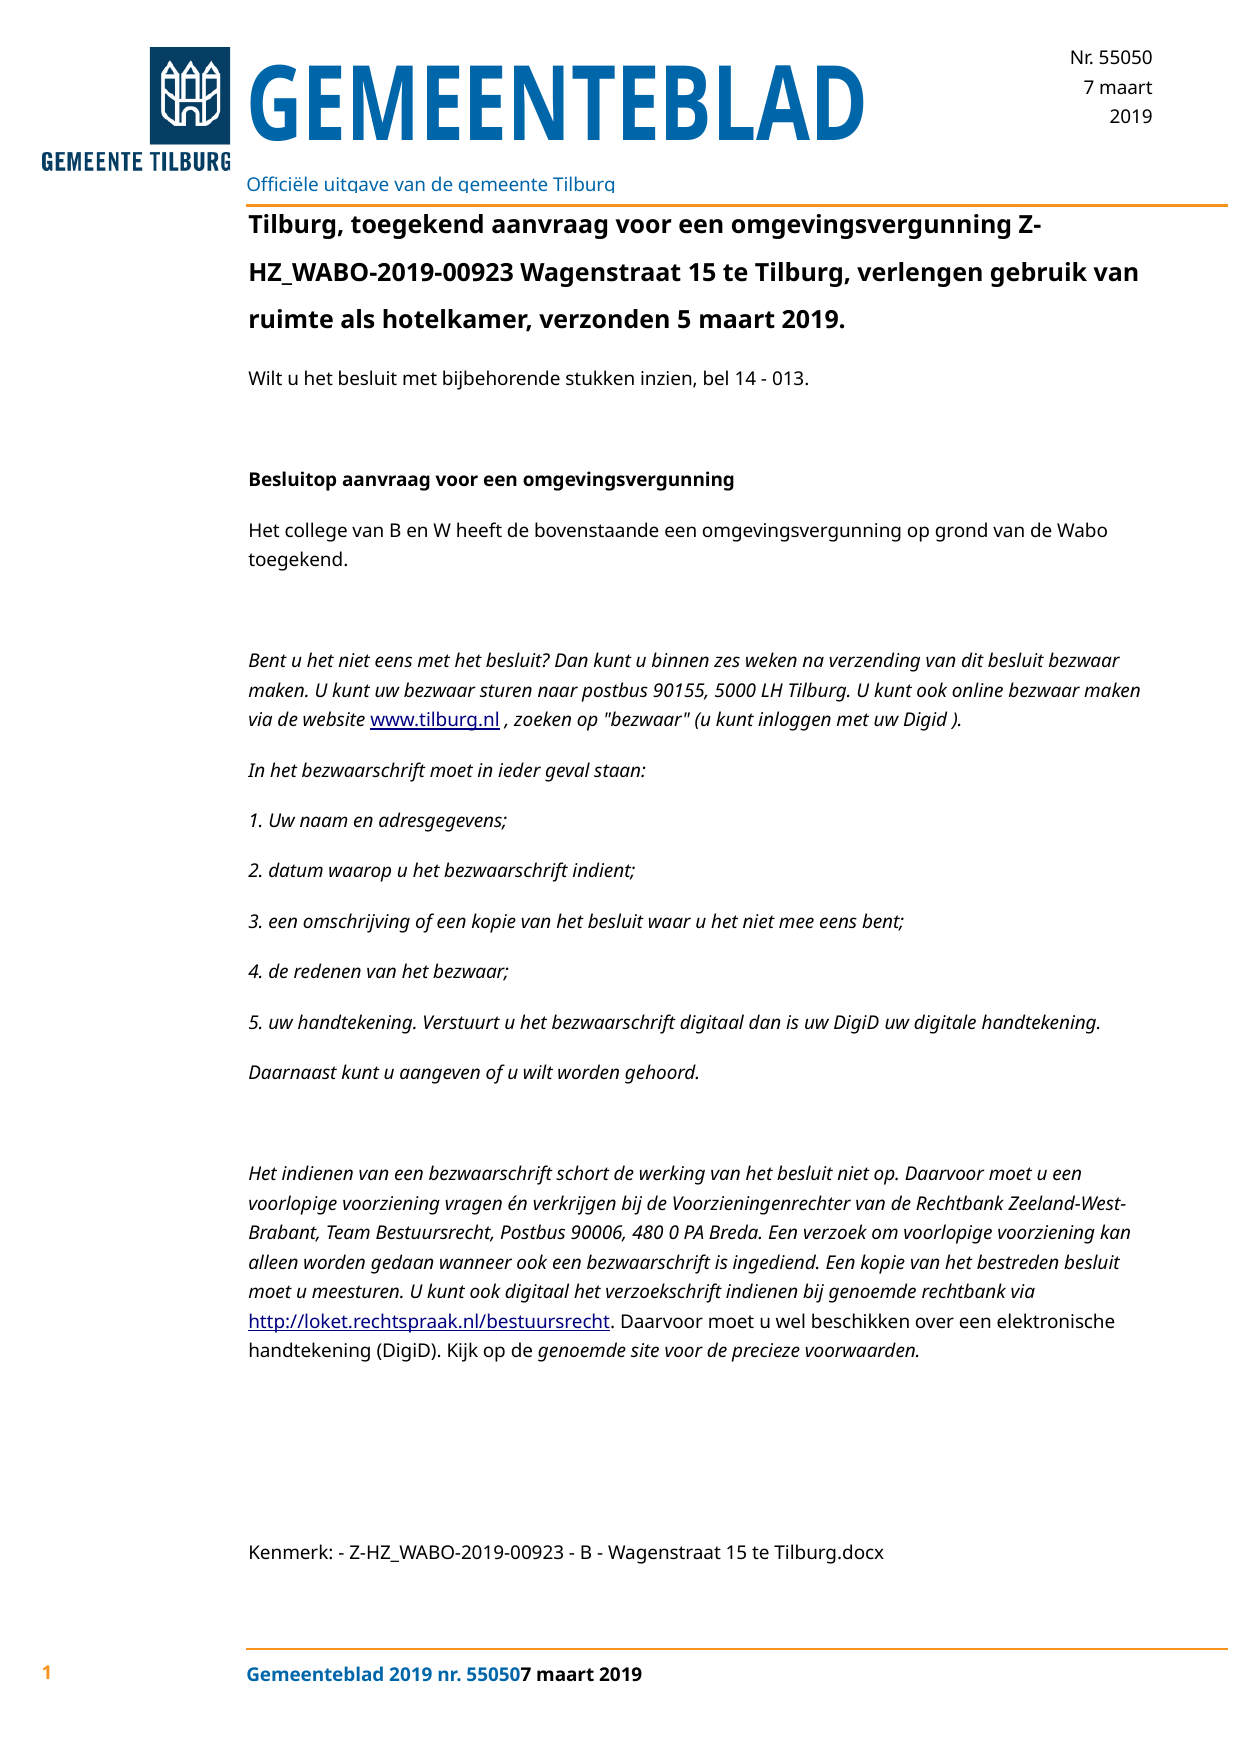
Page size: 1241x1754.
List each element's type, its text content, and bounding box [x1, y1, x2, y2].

text Tilburg, toegekend aanvraag voor een omgevingsvergunning Z-HZ_WABO-2019-00923 Wagenstraat 15 te Tilburg, verlengen gebruik van ruimte als hotelkamer, verzonden 5 maart 2019. [248, 207, 1152, 336]
text Besluitop aanvraag voor een omgevingsvergunning [248, 466, 1152, 492]
text 5. uw handtekening. Verstuurt u het bezwaarschrift digitaal dan is uw DigiD uw digitale handtekening. [248, 1009, 1152, 1034]
text 4. de redenen van het bezwaar; [248, 958, 1152, 984]
text In het bezwaarschrift moet in ieder geval staan: [248, 757, 1152, 782]
text 3. een omschrijving of een kopie van het besluit waar u het niet mee eens bent; [248, 908, 1152, 934]
text Het college van B en W heeft de bovenstaande een omgevingsvergunning op grond van de Wabo toegekend. [248, 517, 1152, 572]
text Wilt u het besluit met bijbehorende stukken inzien, bel 14 - 013. [248, 366, 1152, 391]
picture [41, 47, 231, 172]
text Bent u het niet eens met het besluit? Dan kunt u binnen zes weken na verzending van dit besluit bezwaar maken. U kunt uw bezwaar sturen naar postbus 90155, 5000 LH Tilburg. U kunt ook online bezwaar maken via de website www.tilburg.nl , zoeken op "bezwaar" (u kunt inloggen met uw Digid ). [248, 647, 1152, 732]
text Het indienen van een bezwaarschrift schort de werking van het besluit niet op. Daarvoor moet u een voorlopige voorziening vragen én verkrijgen bij de Voorzieningenrechter van de Rechtbank Zeeland-West-Brabant, Team Bestuursrecht, Postbus 90006, 480 0 PA Breda. Een verzoek om voorlopige voorziening kan alleen worden gedaan wanneer ook een bezwaarschrift is ingediend. Een kopie van het bestreden besluit moet u meesturen. U kunt ook digitaal het verzoekschrift indienen bij genoemde rechtbank via http://loket.rechtspraak.nl/bestuursrecht. Daarvoor moet u wel beschikken over een elektronische handtekening (DigiD). Kijk op de genoemde site voor de precieze voorwaarden. [248, 1160, 1152, 1363]
text Daarnaast kunt u aangeven of u wilt worden gehoord. [248, 1059, 1152, 1085]
text 1. Uw naam en adresgegevens; [248, 807, 1152, 833]
text 2. datum waarop u het bezwaarschrift indient; [248, 858, 1152, 883]
text Kenmerk: - Z-HZ_WABO-2019-00923 - B - Wagenstraat 15 te Tilburg.docx [248, 1539, 1152, 1565]
